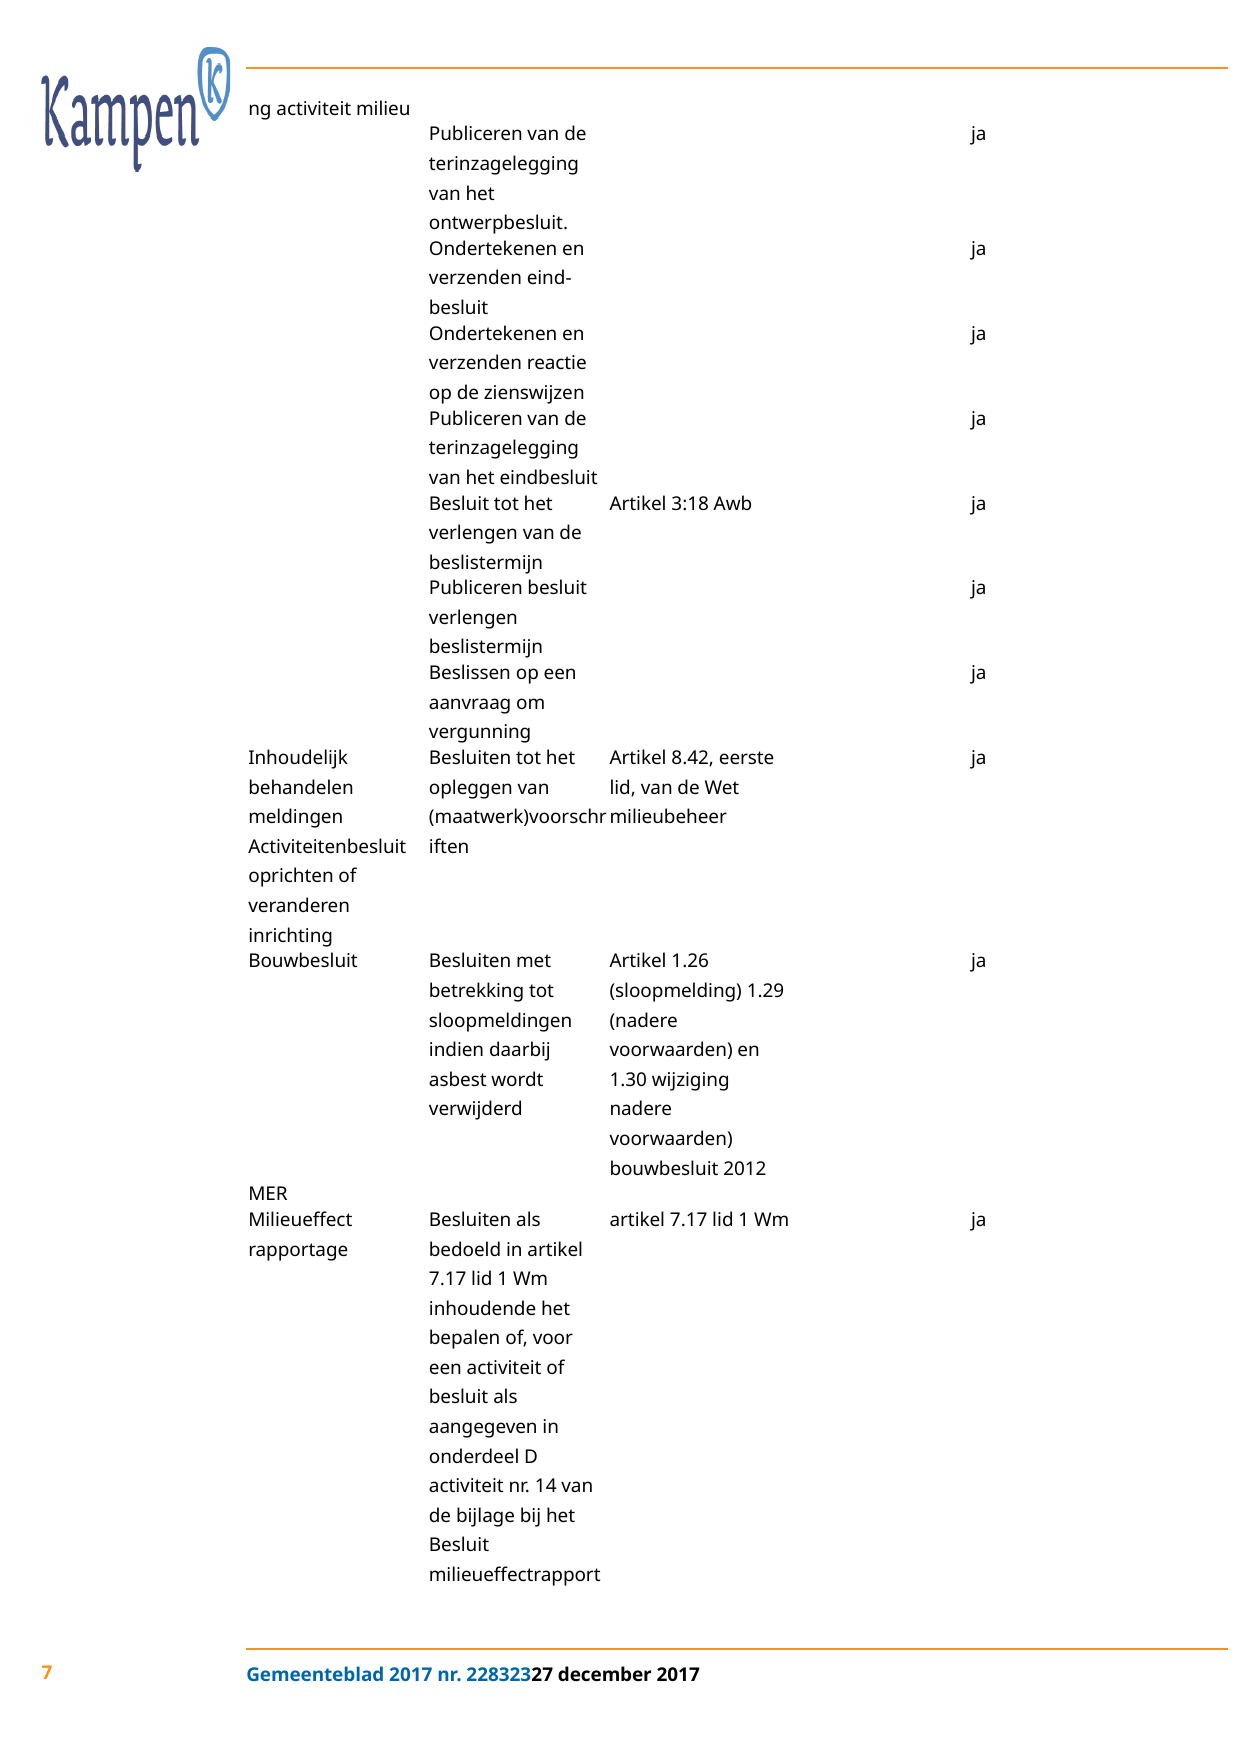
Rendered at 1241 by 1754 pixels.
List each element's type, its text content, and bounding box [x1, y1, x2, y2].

table_cell [609, 575, 790, 659]
table_cell Publiceren van de terinzagelegging van het eindbesluit [429, 405, 609, 490]
table_cell [790, 948, 971, 1180]
table_cell [790, 575, 971, 659]
table_cell Beslissen op een aanvraag om vergunning [429, 660, 609, 744]
table_cell Ondertekenen en verzenden eind-besluit [429, 235, 609, 320]
table_cell [248, 490, 429, 574]
table_cell [790, 320, 971, 405]
table_cell ja [971, 235, 1152, 320]
table_cell [609, 660, 790, 744]
table_cell [609, 235, 790, 320]
table_cell Artikel 3:18 Awb [609, 490, 790, 574]
table_cell Besluiten als bedoeld in artikel 7.17 lid 1 Wm inhoudende het bepalen of, voor een activiteit of besluit als aangegeven in onderdeel D activiteit nr. 14 van de bijlage bij het Besluit milieueffectrapport [429, 1206, 609, 1587]
table_cell [248, 235, 429, 320]
table_cell [248, 320, 429, 405]
table_cell [790, 405, 971, 490]
table_cell [429, 1180, 609, 1206]
table_cell ja [971, 490, 1152, 574]
table_cell [609, 320, 790, 405]
table_cell MER [248, 1180, 429, 1206]
table_cell [248, 575, 429, 659]
table_cell [790, 121, 971, 235]
table_cell ja [971, 1206, 1152, 1587]
table_cell Besluiten tot het opleggen van (maatwerk)voorschriften [429, 744, 609, 948]
table_cell ja [971, 575, 1152, 659]
table_cell [609, 95, 790, 121]
table_cell ja [971, 948, 1152, 1180]
table_cell ja [971, 320, 1152, 405]
table_cell Besluit tot het verlengen van de beslistermijn [429, 490, 609, 574]
table_cell [790, 744, 971, 948]
table_cell ja [971, 121, 1152, 235]
table_cell [790, 660, 971, 744]
table_cell [790, 1180, 971, 1206]
table_cell Publiceren besluit verlengen beslistermijn [429, 575, 609, 659]
table_cell [790, 235, 971, 320]
table_cell Milieueffect rapportage [248, 1206, 429, 1587]
table_cell [248, 405, 429, 490]
table_cell [609, 1180, 790, 1206]
table_cell [971, 1180, 1152, 1206]
table_cell ja [971, 660, 1152, 744]
table_cell [248, 660, 429, 744]
table_cell Bouwbesluit [248, 948, 429, 1180]
table_cell [609, 405, 790, 490]
picture [41, 47, 231, 172]
table_cell Publiceren van de terinzagelegging van het ontwerpbesluit. [429, 121, 609, 235]
table_cell artikel 7.17 lid 1 Wm [609, 1206, 790, 1587]
table_cell ng activiteit milieu [248, 95, 429, 121]
table_cell Artikel 1.26 (sloopmelding) 1.29 (nadere voorwaarden) en 1.30 wijziging nadere voorwaarden) bouwbesluit 2012 [609, 948, 790, 1180]
table_cell [609, 121, 790, 235]
table_cell ja [971, 744, 1152, 948]
table_cell [248, 121, 429, 235]
table_cell Artikel 8.42, eerste lid, van de Wet milieubeheer [609, 744, 790, 948]
table_cell Besluiten met betrekking tot sloopmeldingen indien daarbij asbest wordt verwijderd [429, 948, 609, 1180]
table_cell [790, 1206, 971, 1587]
table_cell [790, 490, 971, 574]
table_cell [790, 95, 971, 121]
table_cell Ondertekenen en verzenden reactie op de zienswijzen [429, 320, 609, 405]
table_cell Inhoudelijk behandelen meldingen Activiteitenbesluit oprichten of veranderen inrichting [248, 744, 429, 948]
table_cell [429, 95, 609, 121]
table_cell [971, 95, 1152, 121]
table_cell ja [971, 405, 1152, 490]
